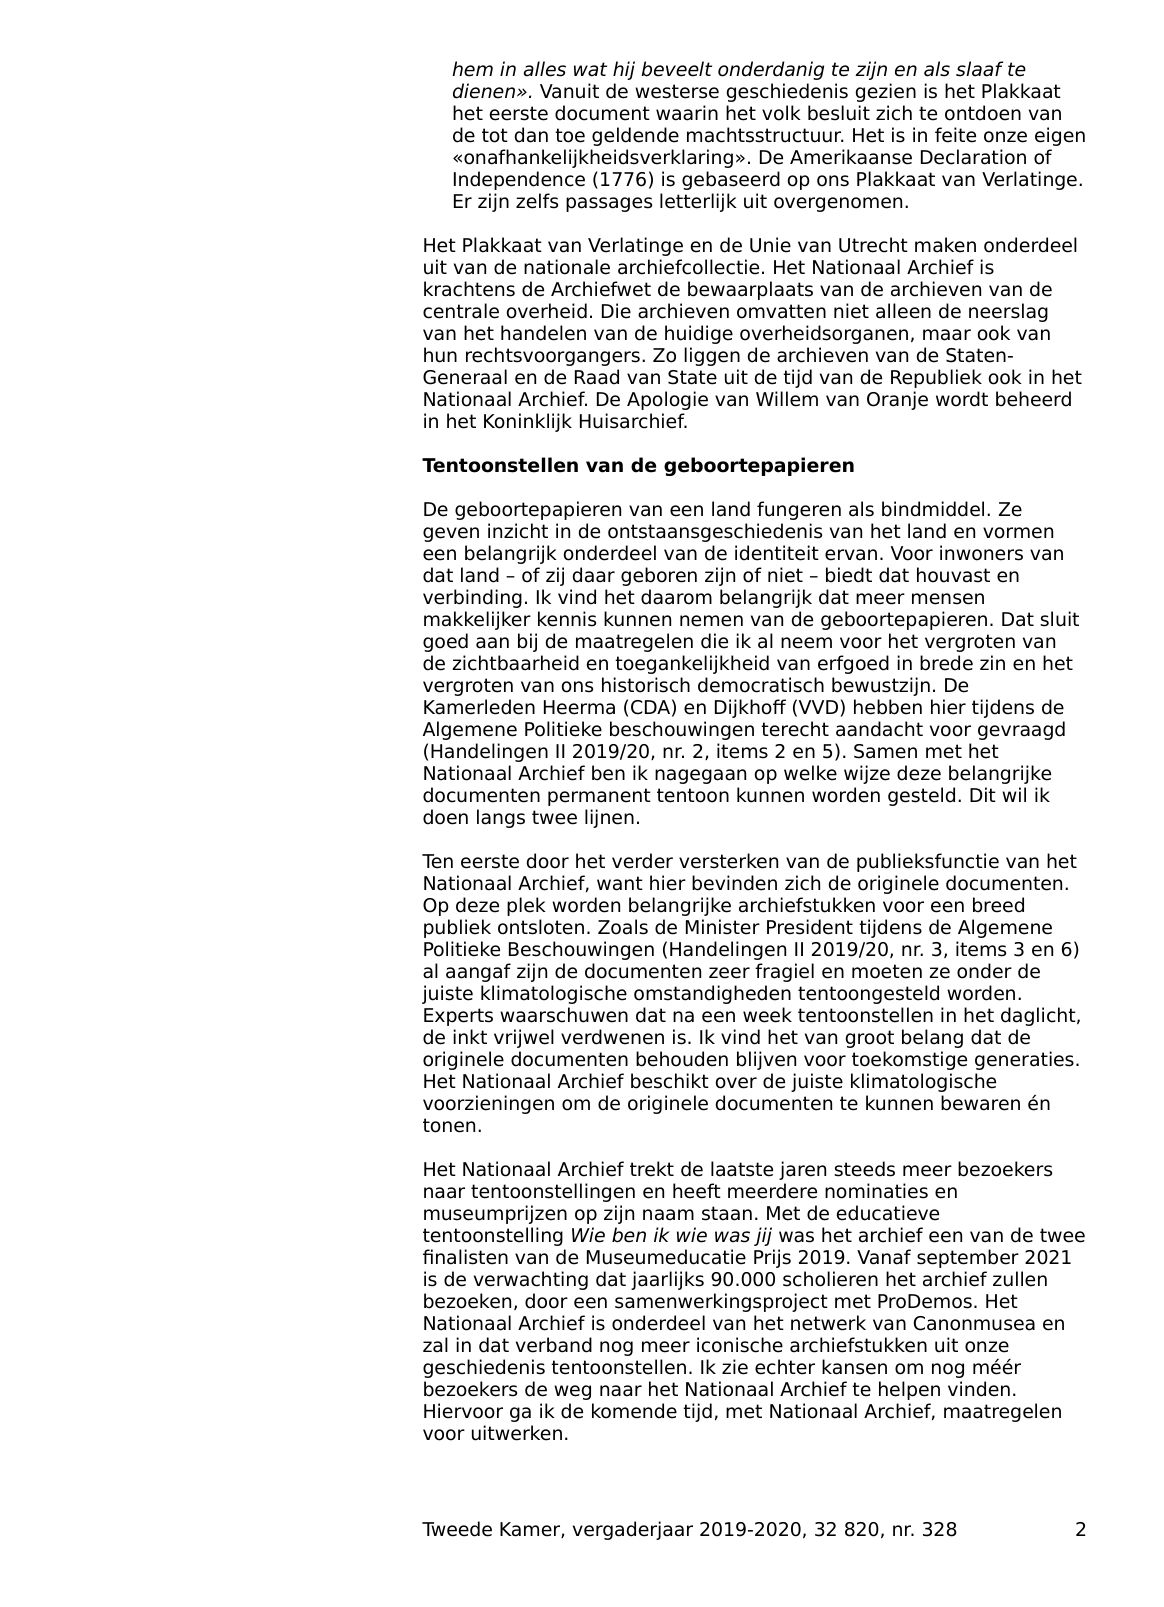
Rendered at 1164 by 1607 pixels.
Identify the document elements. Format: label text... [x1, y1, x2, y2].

subtitle Tentoonstellen van de geboortepapieren [422, 455, 1087, 477]
text hem in alles wat hij beveelt onderdanig te zijn en als slaaf te dienen». Vanuit de westerse geschiedenis gezien is het Plakkaat het eerste document waarin het volk besluit zich te ontdoen van de tot dan toe geldende machtsstructuur. Het is in feite onze eigen «onafhankelijkheidsverklaring». De Amerikaanse Declaration of Independence (1776) is gebaseerd op ons Plakkaat van Verlatinge. Er zijn zelfs passages letterlijk uit overgenomen. [422, 59, 1087, 213]
text Het Nationaal Archief trekt de laatste jaren steeds meer bezoekers naar tentoonstellingen en heeft meerdere nominaties en museumprijzen op zijn naam staan. Met de educatieve tentoonstelling Wie ben ik wie was jij was het archief een van de twee finalisten van de Museumeducatie Prijs 2019. Vanaf september 2021 is de verwachting dat jaarlijks 90.000 scholieren het archief zullen bezoeken, door een samenwerkingsproject met ProDemos. Het Nationaal Archief is onderdeel van het netwerk van Canonmusea en zal in dat verband nog meer iconische archiefstukken uit onze geschiedenis tentoonstellen. Ik zie echter kansen om nog méér bezoekers de weg naar het Nationaal Archief te helpen vinden. Hiervoor ga ik de komende tijd, met Nationaal Archief, maatregelen voor uitwerken. [422, 1159, 1087, 1445]
text Het Plakkaat van Verlatinge en de Unie van Utrecht maken onderdeel uit van de nationale archiefcollectie. Het Nationaal Archief is krachtens de Archiefwet de bewaarplaats van de archieven van de centrale overheid. Die archieven omvatten niet alleen de neerslag van het handelen van de huidige overheidsorganen, maar ook van hun rechtsvoorgangers. Zo liggen de archieven van de Staten-Generaal en de Raad van State uit de tijd van de Republiek ook in het Nationaal Archief. De Apologie van Willem van Oranje wordt beheerd in het Koninklijk Huisarchief. [422, 235, 1087, 433]
text De geboortepapieren van een land fungeren als bindmiddel. Ze geven inzicht in de ontstaansgeschiedenis van het land en vormen een belangrijk onderdeel van de identiteit ervan. Voor inwoners van dat land – of zij daar geboren zijn of niet – biedt dat houvast en verbinding. Ik vind het daarom belangrijk dat meer mensen makkelijker kennis kunnen nemen van de geboortepapieren. Dat sluit goed aan bij de maatregelen die ik al neem voor het vergroten van de zichtbaarheid en toegankelijkheid van erfgoed in brede zin en het vergroten van ons historisch democratisch bewustzijn. De Kamerleden Heerma (CDA) en Dijkhoff (VVD) hebben hier tijdens de Algemene Politieke beschouwingen terecht aandacht voor gevraagd (Handelingen II 2019/20, nr. 2, items 2 en 5). Samen met het Nationaal Archief ben ik nagegaan op welke wijze deze belangrijke documenten permanent tentoon kunnen worden gesteld. Dit wil ik doen langs twee lijnen. [422, 499, 1087, 829]
text Ten eerste door het verder versterken van de publieksfunctie van het Nationaal Archief, want hier bevinden zich de originele documenten. Op deze plek worden belangrijke archiefstukken voor een breed publiek ontsloten. Zoals de Minister President tijdens de Algemene Politieke Beschouwingen (Handelingen II 2019/20, nr. 3, items 3 en 6) al aangaf zijn de documenten zeer fragiel en moeten ze onder de juiste klimatologische omstandigheden tentoongesteld worden. Experts waarschuwen dat na een week tentoonstellen in het daglicht, de inkt vrijwel verdwenen is. Ik vind het van groot belang dat de originele documenten behouden blijven voor toekomstige generaties. Het Nationaal Archief beschikt over de juiste klimatologische voorzieningen om de originele documenten te kunnen bewaren én tonen. [422, 851, 1087, 1137]
